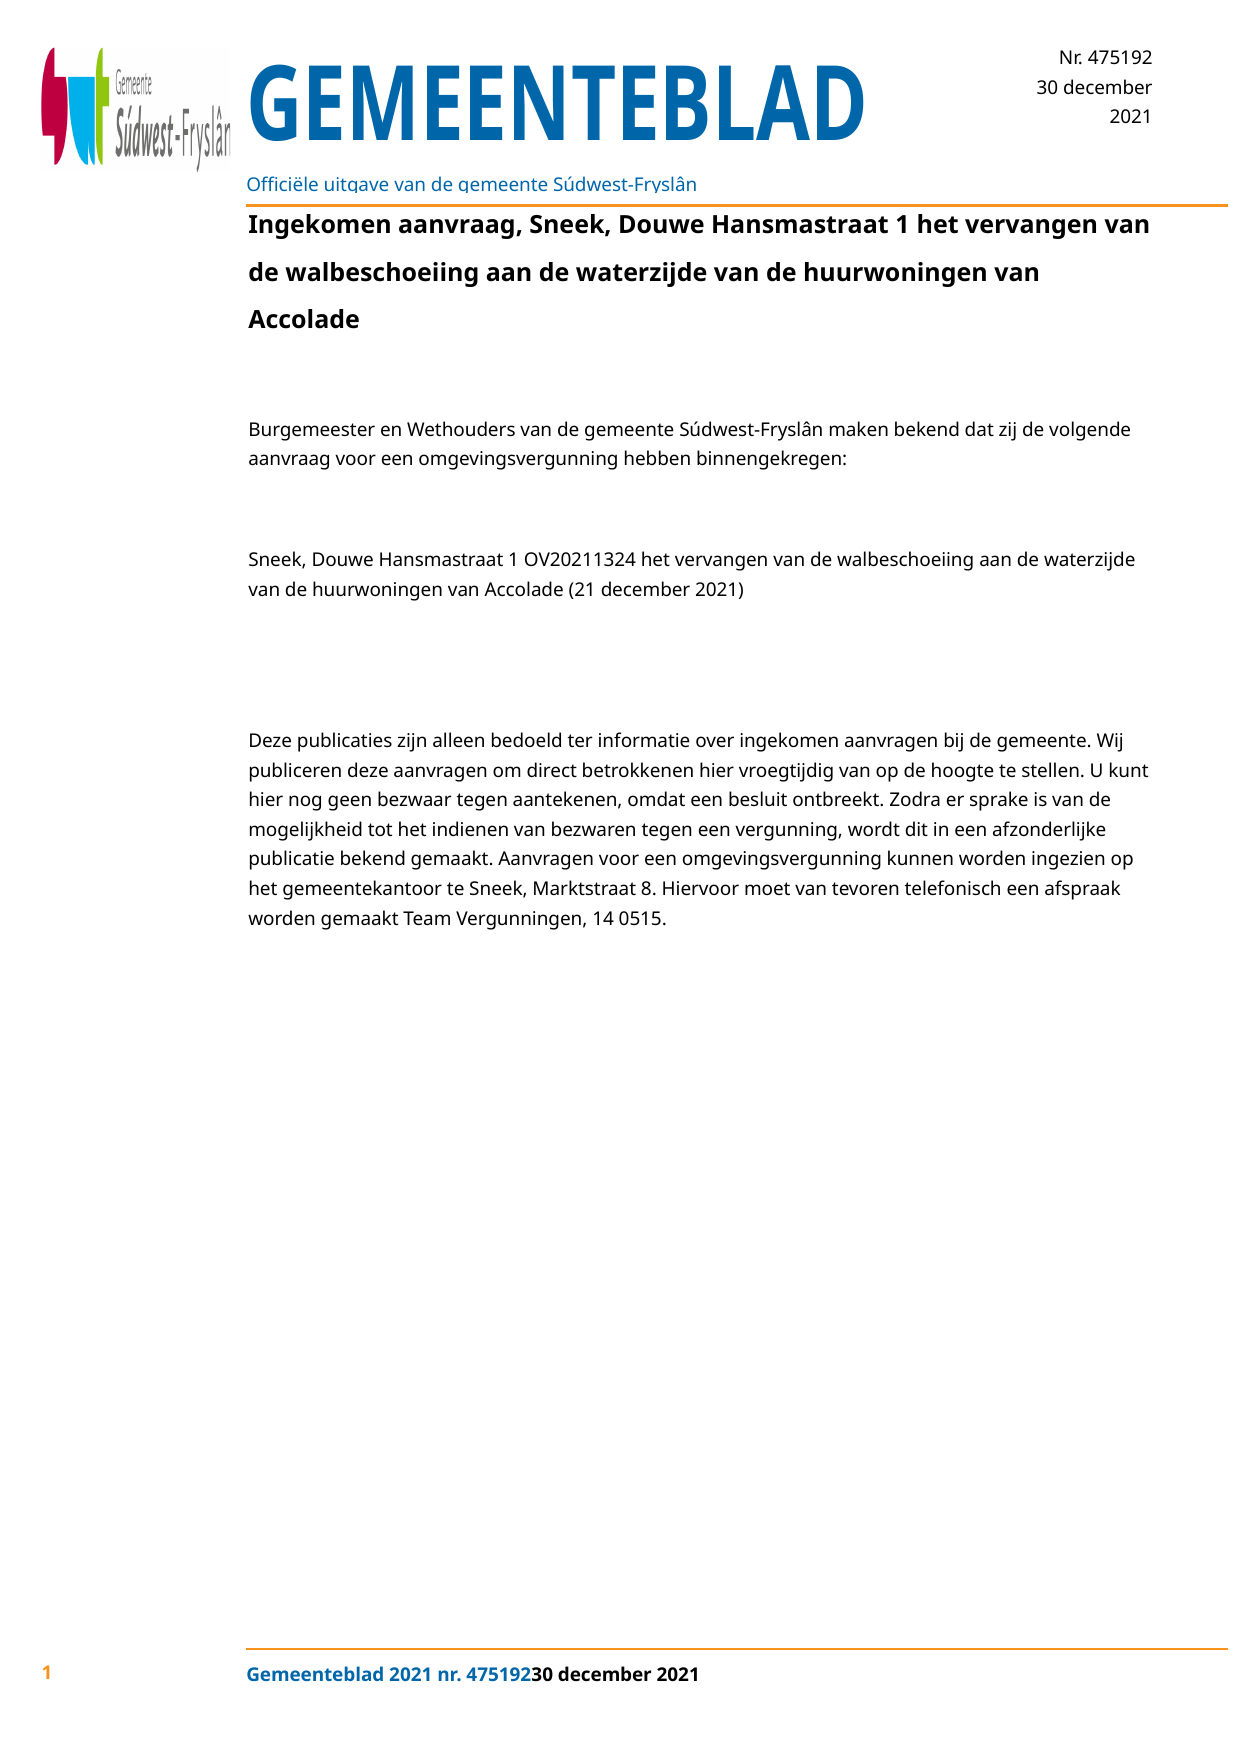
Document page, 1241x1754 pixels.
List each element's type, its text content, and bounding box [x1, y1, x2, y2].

text Deze publicaties zijn alleen bedoeld ter informatie over ingekomen aanvragen bij de gemeente. Wij publiceren deze aanvragen om direct betrokkenen hier vroegtijdig van op de hoogte te stellen. U kunt hier nog geen bezwaar tegen aantekenen, omdat een besluit ontbreekt. Zodra er sprake is van de mogelijkheid tot het indienen van bezwaren tegen een vergunning, wordt dit in een afzonderlijke publicatie bekend gemaakt. Aanvragen voor een omgevingsvergunning kunnen worden ingezien op het gemeentekantoor te Sneek, Marktstraat 8. Hiervoor moet van tevoren telefonisch een afspraak worden gemaakt Team Vergunningen, 14 0515. [248, 727, 1152, 930]
text Ingekomen aanvraag, Sneek, Douwe Hansmastraat 1 het vervangen van de walbeschoeiing aan de waterzijde van de huurwoningen van Accolade [248, 207, 1152, 336]
text Burgemeester en Wethouders van de gemeente Súdwest-Fryslân maken bekend dat zij de volgende aanvraag voor een omgevingsvergunning hebben binnengekregen: [248, 416, 1152, 471]
picture [41, 47, 231, 172]
text Sneek, Douwe Hansmastraat 1 OV20211324 het vervangen van de walbeschoeiing aan de waterzijde van de huurwoningen van Accolade (21 december 2021) [248, 546, 1152, 602]
